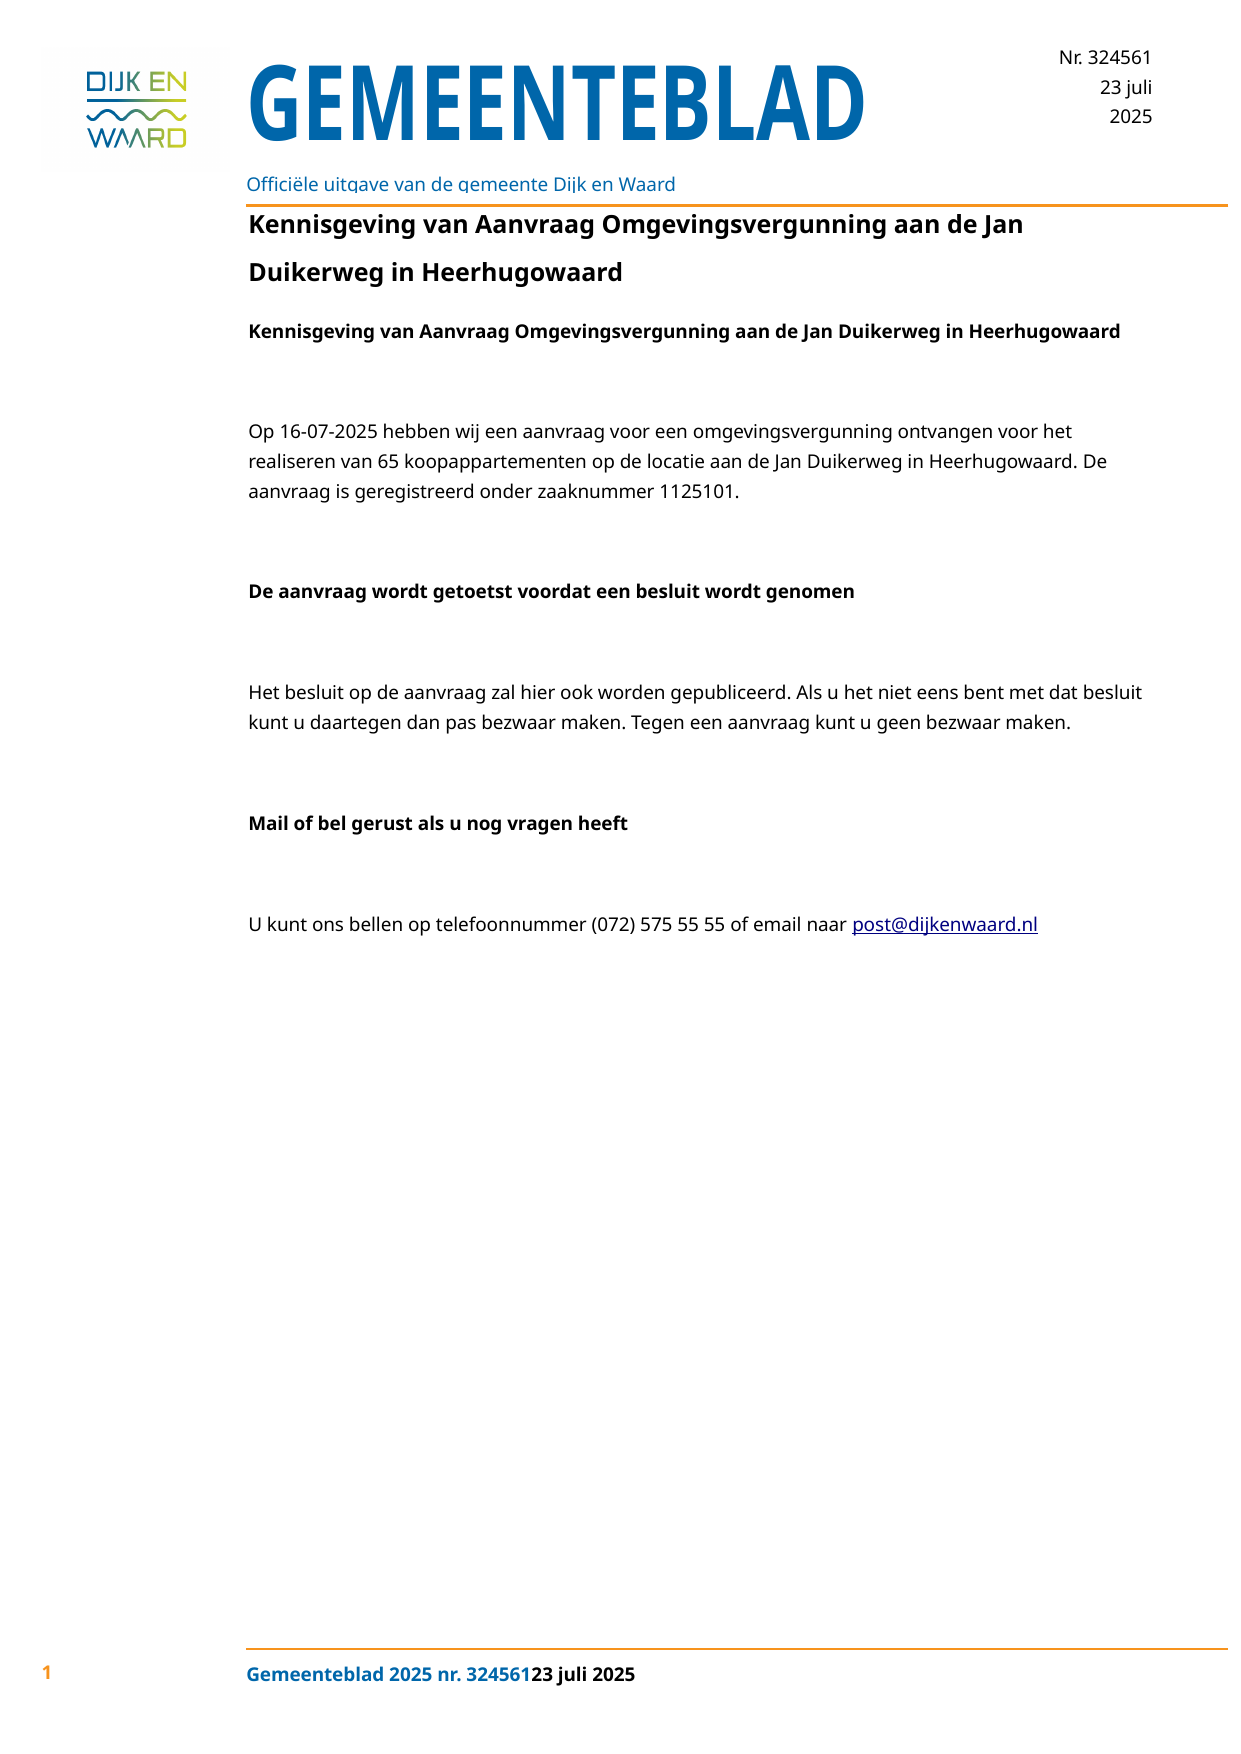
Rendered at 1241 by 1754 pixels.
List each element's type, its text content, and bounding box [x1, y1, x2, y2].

text Kennisgeving van Aanvraag Omgevingsvergunning aan de Jan Duikerweg in Heerhugowaard [248, 207, 1152, 288]
text Kennisgeving van Aanvraag Omgevingsvergunning aan de Jan Duikerweg in Heerhugowaard [248, 318, 1152, 344]
text Mail of bel gerust als u nog vragen heeft [248, 810, 1152, 836]
text De aanvraag wordt getoetst voordat een besluit wordt genomen [248, 579, 1152, 604]
picture [41, 47, 231, 172]
text Op 16-07-2025 hebben wij een aanvraag voor een omgevingsvergunning ontvangen voor het realiseren van 65 koopappartementen op de locatie aan de Jan Duikerweg in Heerhugowaard. De aanvraag is geregistreerd onder zaaknummer 1125101. [248, 419, 1152, 504]
text U kunt ons bellen op telefoonnummer (072) 575 55 55 of email naar post@dijkenwaard.nl [248, 911, 1152, 937]
text Het besluit op de aanvraag zal hier ook worden gepubliceerd. Als u het niet eens bent met dat besluit kunt u daartegen dan pas bezwaar maken. Tegen een aanvraag kunt u geen bezwaar maken. [248, 679, 1152, 735]
